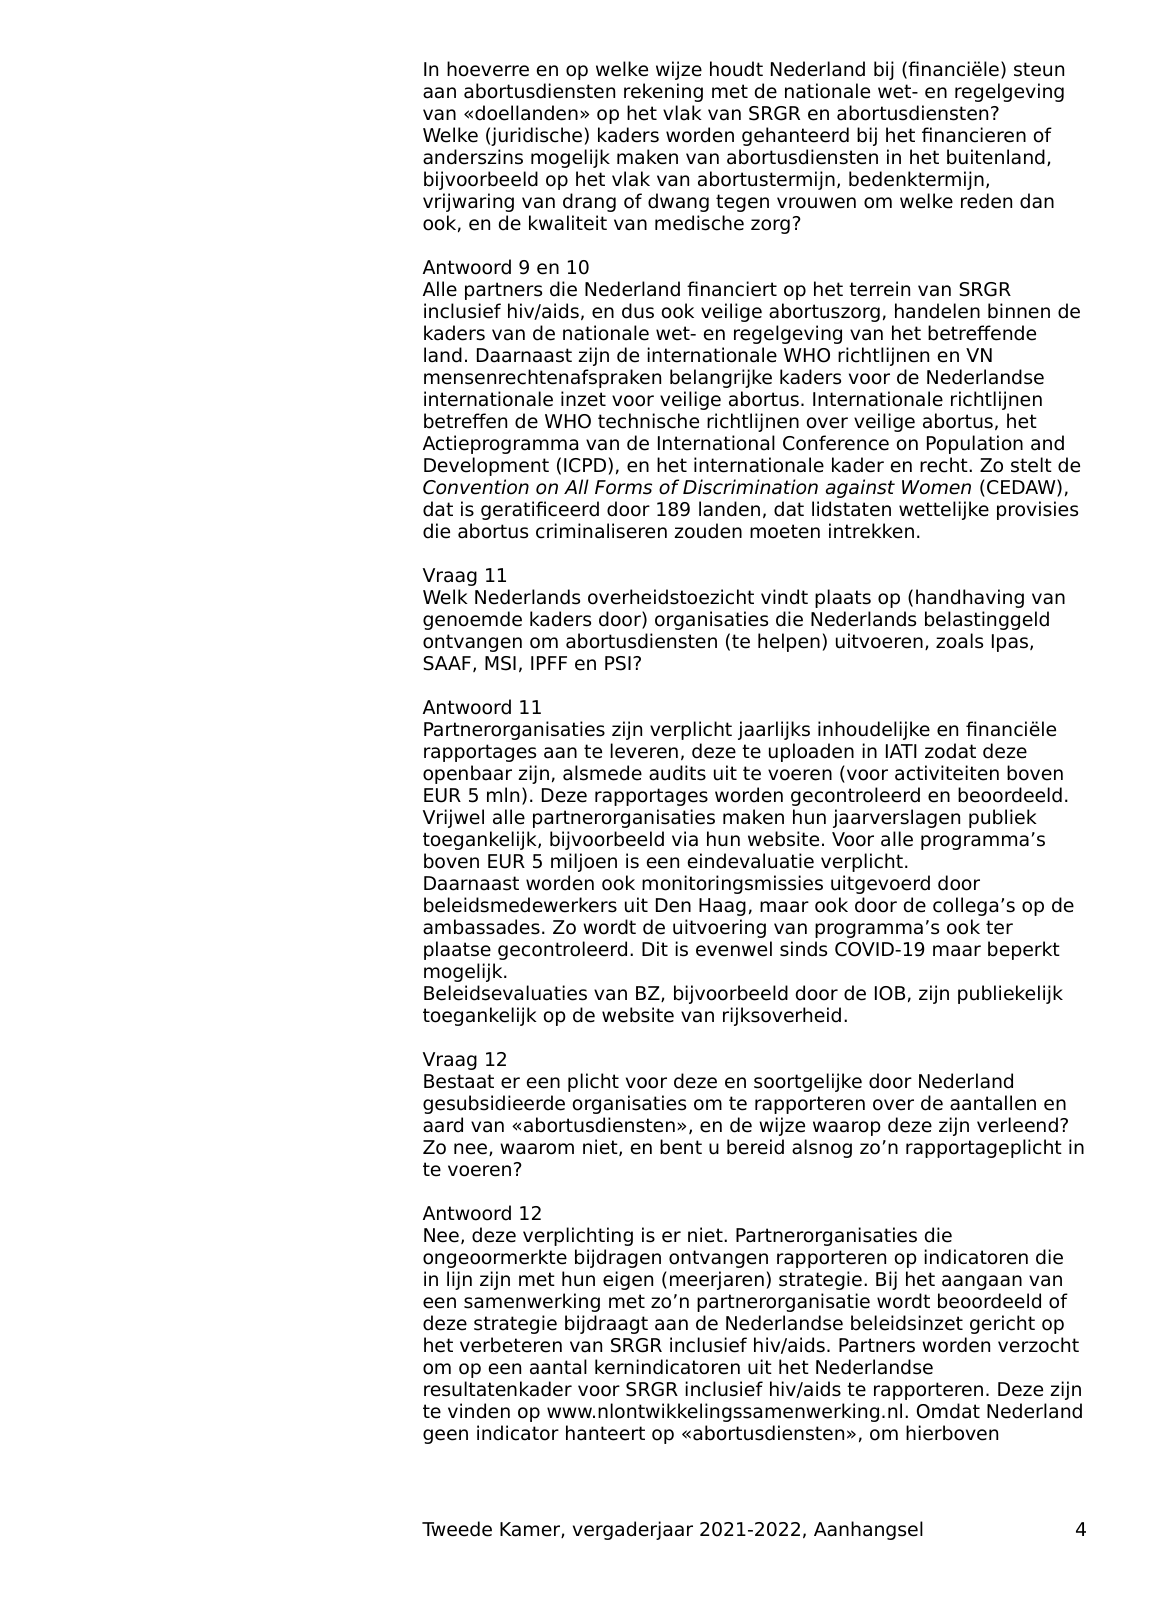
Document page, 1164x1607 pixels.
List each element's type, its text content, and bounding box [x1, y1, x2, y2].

text Vraag 11 [422, 565, 1087, 587]
text Alle partners die Nederland financiert op het terrein van SRGR inclusief hiv/aids, en dus ook veilige abortuszorg, handelen binnen de kaders van de nationale wet- en regelgeving van het betreffende land. Daarnaast zijn de internationale WHO richtlijnen en VN mensenrechtenafspraken belangrijke kaders voor de Nederlandse internationale inzet voor veilige abortus. Internationale richtlijnen betreffen de WHO technische richtlijnen over veilige abortus, het Actieprogramma van de International Conference on Population and Development (ICPD), en het internationale kader en recht. Zo stelt de Convention on All Forms of Discrimination against Women (CEDAW), dat is geratificeerd door 189 landen, dat lidstaten wettelijke provisies die abortus criminaliseren zouden moeten intrekken. [422, 279, 1087, 543]
text Antwoord 12 [422, 1203, 1087, 1225]
text Partnerorganisaties zijn verplicht jaarlijks inhoudelijke en financiële rapportages aan te leveren, deze te uploaden in IATI zodat deze openbaar zijn, alsmede audits uit te voeren (voor activiteiten boven EUR 5 mln). Deze rapportages worden gecontroleerd en beoordeeld. Vrijwel alle partnerorganisaties maken hun jaarverslagen publiek toegankelijk, bijvoorbeeld via hun website. Voor alle programma’s boven EUR 5 miljoen is een eindevaluatie verplicht. [422, 719, 1087, 873]
text Nee, deze verplichting is er niet. Partnerorganisaties die ongeoormerkte bijdragen ontvangen rapporteren op indicatoren die in lijn zijn met hun eigen (meerjaren) strategie. Bij het aangaan van een samenwerking met zo’n partnerorganisatie wordt beoordeeld of deze strategie bijdraagt aan de Nederlandse beleidsinzet gericht op het verbeteren van SRGR inclusief hiv/aids. Partners worden verzocht om op een aantal kernindicatoren uit het Nederlandse resultatenkader voor SRGR inclusief hiv/aids te rapporteren. Deze zijn te vinden op www.nlontwikkelingssamenwerking.nl. Omdat Nederland geen indicator hanteert op «abortusdiensten», om hierboven [422, 1225, 1087, 1445]
text Welke (juridische) kaders worden gehanteerd bij het financieren of anderszins mogelijk maken van abortusdiensten in het buitenland, bijvoorbeeld op het vlak van abortustermijn, bedenktermijn, vrijwaring van drang of dwang tegen vrouwen om welke reden dan ook, en de kwaliteit van medische zorg? [422, 125, 1087, 235]
text Antwoord 11 [422, 697, 1087, 719]
text Bestaat er een plicht voor deze en soortgelijke door Nederland gesubsidieerde organisaties om te rapporteren over de aantallen en aard van «abortusdiensten», en de wijze waarop deze zijn verleend? Zo nee, waarom niet, en bent u bereid alsnog zo’n rapportageplicht in te voeren? [422, 1071, 1087, 1181]
text In hoeverre en op welke wijze houdt Nederland bij (financiële) steun aan abortusdiensten rekening met de nationale wet- en regelgeving van «doellanden» op het vlak van SRGR en abortusdiensten? [422, 59, 1087, 125]
text Welk Nederlands overheidstoezicht vindt plaats op (handhaving van genoemde kaders door) organisaties die Nederlands belastinggeld ontvangen om abortusdiensten (te helpen) uitvoeren, zoals Ipas, SAAF, MSI, IPFF en PSI? [422, 587, 1087, 675]
text Vraag 12 [422, 1049, 1087, 1071]
text Daarnaast worden ook monitoringsmissies uitgevoerd door beleidsmedewerkers uit Den Haag, maar ook door de collega’s op de ambassades. Zo wordt de uitvoering van programma’s ook ter plaatse gecontroleerd. Dit is evenwel sinds COVID-19 maar beperkt mogelijk. [422, 873, 1087, 983]
text Antwoord 9 en 10 [422, 257, 1087, 279]
text Beleidsevaluaties van BZ, bijvoorbeeld door de IOB, zijn publiekelijk toegankelijk op de website van rijksoverheid. [422, 983, 1087, 1027]
